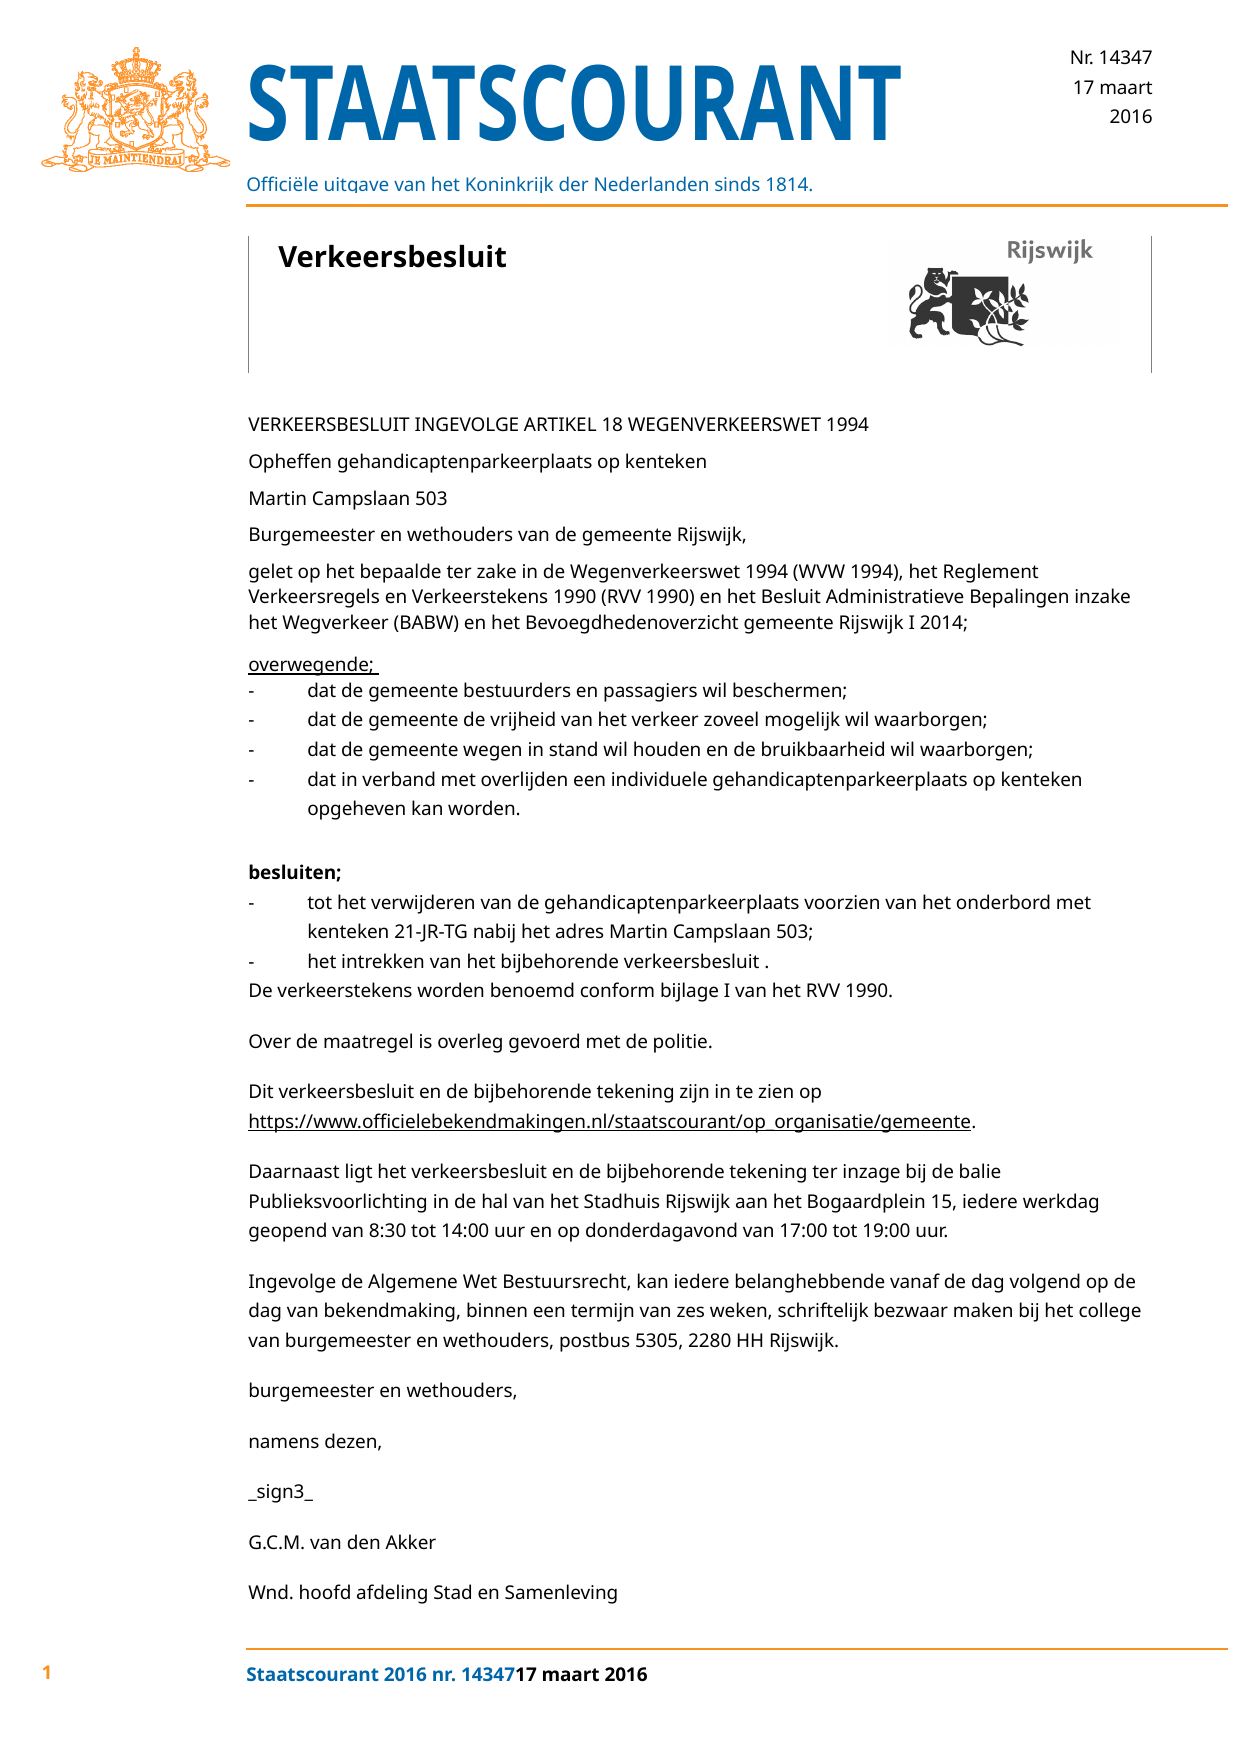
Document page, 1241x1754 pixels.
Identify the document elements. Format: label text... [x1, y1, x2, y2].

picture [882, 236, 1119, 348]
text Wnd. hoofd afdeling Stad en Samenleving [248, 1579, 1152, 1605]
list het intrekken van het bijbehorende verkeersbesluit . [248, 948, 1152, 974]
list dat de gemeente wegen in stand wil houden en de bruikbaarheid wil waarborgen; [248, 736, 1152, 762]
text Burgemeester en wethouders van de gemeente Rijswijk, [248, 521, 1152, 547]
text Dit verkeersbesluit en de bijbehorende tekening zijn in te zien op https://www.officielebekendmakingen.nl/staatscourant/op_organisatie/gemeente. [248, 1078, 1152, 1134]
text overwegende; [248, 651, 1152, 677]
text De verkeerstekens worden benoemd conform bijlage I van het RVV 1990. [248, 978, 1152, 1003]
text Daarnaast ligt het verkeersbesluit en de bijbehorende tekening ter inzage bij de balie Publieksvoorlichting in de hal van het Stadhuis Rijswijk aan het Bogaardplein 15, iedere werkdag geopend van 8:30 tot 14:00 uur en op donderdagavond van 17:00 tot 19:00 uur. [248, 1158, 1152, 1243]
list tot het verwijderen van de gehandicaptenparkeerplaats voorzien van het onderbord met kenteken 21-JR-TG nabij het adres Martin Campslaan 503; [248, 889, 1152, 944]
text Opheffen gehandicaptenparkeerplaats op kenteken [248, 448, 1152, 474]
text _sign3_ [248, 1478, 1152, 1504]
table_header [850, 236, 1151, 373]
text Ingevolge de Algemene Wet Bestuursrecht, kan iedere belanghebbende vanaf de dag volgend op de dag van bekendmaking, binnen een termijn van zes weken, schriftelijk bezwaar maken bij het college van burgemeester en wethouders, postbus 5305, 2280 HH Rijswijk. [248, 1268, 1152, 1353]
list dat de gemeente de vrijheid van het verkeer zoveel mogelijk wil waarborgen; [248, 707, 1152, 732]
text Over de maatregel is overleg gevoerd met de politie. [248, 1028, 1152, 1054]
picture [41, 47, 231, 172]
table_header Verkeersbesluit [249, 236, 850, 373]
text burgemeester en wethouders, [248, 1378, 1152, 1403]
text besluiten; [248, 859, 1152, 885]
text Martin Campslaan 503 [248, 485, 1152, 510]
list dat in verband met overlijden een individuele gehandicaptenparkeerplaats op kenteken opgeheven kan worden. [248, 766, 1152, 821]
text VERKEERSBESLUIT INGEVOLGE ARTIKEL 18 WEGENVERKEERSWET 1994 [248, 411, 1152, 437]
text namens dezen, [248, 1428, 1152, 1454]
list dat de gemeente bestuurders en passagiers wil beschermen; [248, 677, 1152, 703]
text G.C.M. van den Akker [248, 1529, 1152, 1555]
text gelet op het bepaalde ter zake in de Wegenverkeerswet 1994 (WVW 1994), het Reglement Verkeersregels en Verkeerstekens 1990 (RVV 1990) en het Besluit Administratieve Bepalingen inzake het Wegverkeer (BABW) en het Bevoegdhedenoverzicht gemeente Rijswijk I 2014; [248, 558, 1152, 635]
